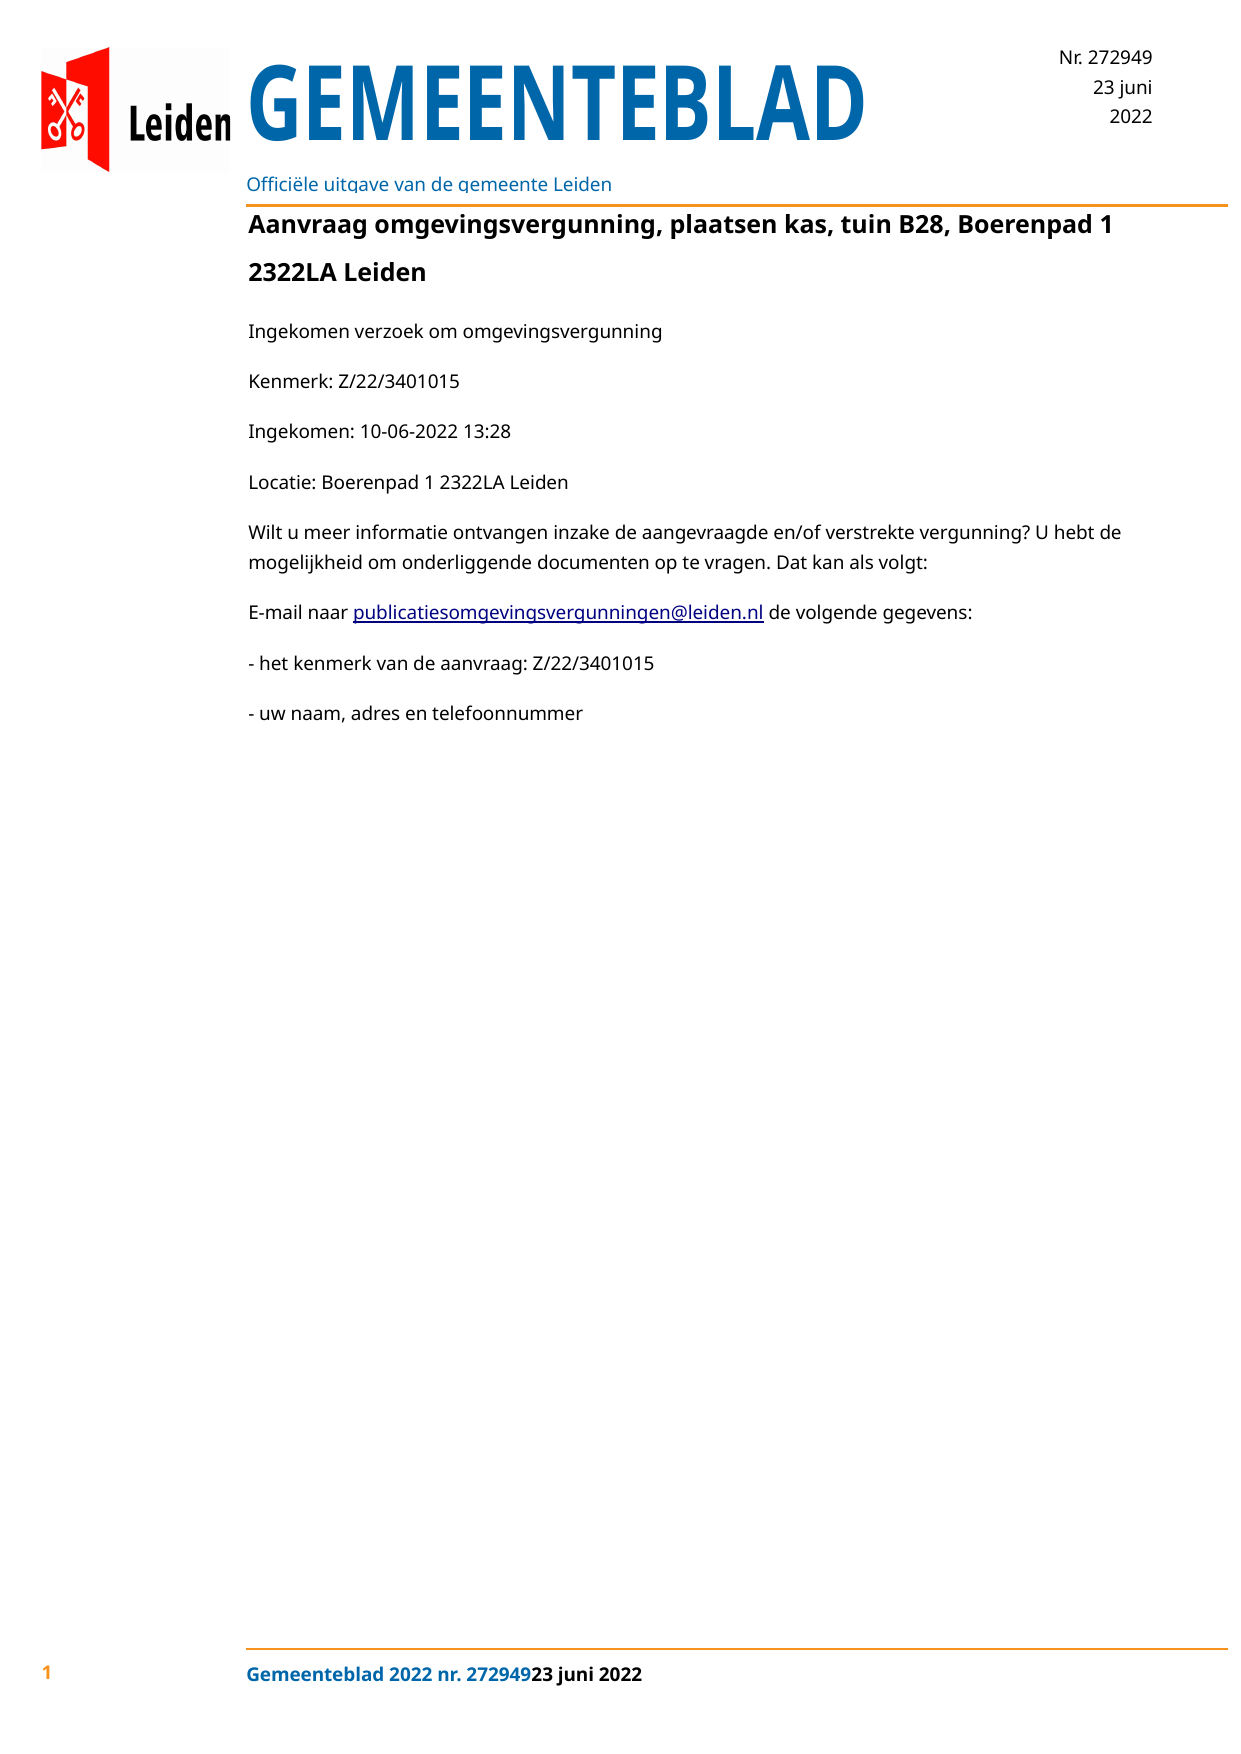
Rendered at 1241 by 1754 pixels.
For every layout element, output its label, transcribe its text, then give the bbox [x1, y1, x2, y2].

text Kenmerk: Z/22/3401015 [248, 368, 1152, 394]
text - het kenmerk van de aanvraag: Z/22/3401015 [248, 650, 1152, 676]
text Ingekomen: 10-06-2022 13:28 [248, 419, 1152, 444]
text E-mail naar publicatiesomgevingsvergunningen@leiden.nl de volgende gegevens: [248, 599, 1152, 625]
text Ingekomen verzoek om omgevingsvergunning [248, 318, 1152, 344]
text - uw naam, adres en telefoonnummer [248, 700, 1152, 726]
text Aanvraag omgevingsvergunning, plaatsen kas, tuin B28, Boerenpad 1 2322LA Leiden [248, 207, 1152, 288]
text Wilt u meer informatie ontvangen inzake de aangevraagde en/of verstrekte vergunning? U hebt de mogelijkheid om onderliggende documenten op te vragen. Dat kan als volgt: [248, 519, 1152, 575]
text Locatie: Boerenpad 1 2322LA Leiden [248, 469, 1152, 495]
picture [41, 47, 231, 172]
